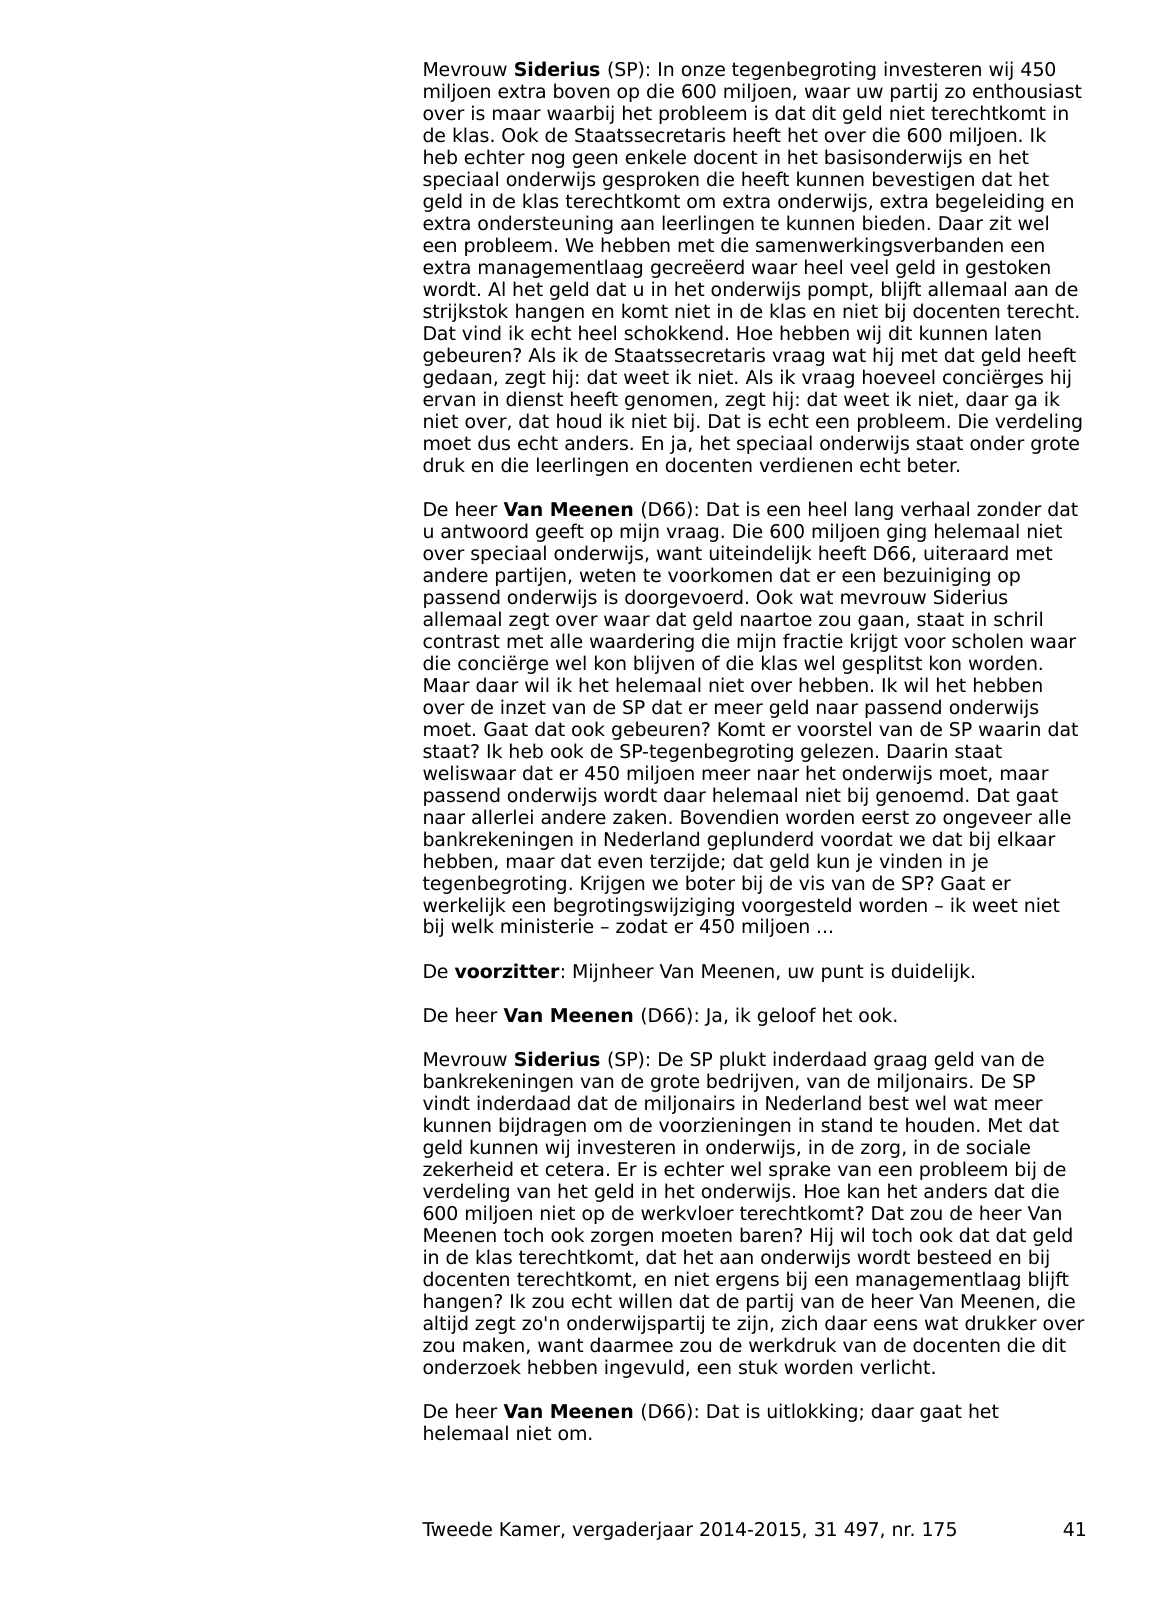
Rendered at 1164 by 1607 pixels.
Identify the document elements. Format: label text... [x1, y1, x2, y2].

text De heer Van Meenen (D66): Dat is uitlokking; daar gaat het helemaal niet om. [422, 1401, 1087, 1445]
text Mevrouw Siderius (SP): De SP plukt inderdaad graag geld van de bankrekeningen van de grote bedrijven, van de miljonairs. De SP vindt inderdaad dat de miljonairs in Nederland best wel wat meer kunnen bijdragen om de voorzieningen in stand te houden. Met dat geld kunnen wij investeren in onderwijs, in de zorg, in de sociale zekerheid et cetera. Er is echter wel sprake van een probleem bij de verdeling van het geld in het onderwijs. Hoe kan het anders dat die 600 miljoen niet op de werkvloer terechtkomt? Dat zou de heer Van Meenen toch ook zorgen moeten baren? Hij wil toch ook dat dat geld in de klas terechtkomt, dat het aan onderwijs wordt besteed en bij docenten terechtkomt, en niet ergens bij een managementlaag blijft hangen? Ik zou echt willen dat de partij van de heer Van Meenen, die altijd zegt zo'n onderwijspartij te zijn, zich daar eens wat drukker over zou maken, want daarmee zou de werkdruk van de docenten die dit onderzoek hebben ingevuld, een stuk worden verlicht. [422, 1049, 1087, 1379]
text De heer Van Meenen (D66): Ja, ik geloof het ook. [422, 1005, 1087, 1027]
text Mevrouw Siderius (SP): In onze tegenbegroting investeren wij 450 miljoen extra boven op die 600 miljoen, waar uw partij zo enthousiast over is maar waarbij het probleem is dat dit geld niet terechtkomt in de klas. Ook de Staatssecretaris heeft het over die 600 miljoen. Ik heb echter nog geen enkele docent in het basisonderwijs en het speciaal onderwijs gesproken die heeft kunnen bevestigen dat het geld in de klas terechtkomt om extra onderwijs, extra begeleiding en extra ondersteuning aan leerlingen te kunnen bieden. Daar zit wel een probleem. We hebben met die samenwerkingsverbanden een extra managementlaag gecreëerd waar heel veel geld in gestoken wordt. Al het geld dat u in het onderwijs pompt, blijft allemaal aan de strijkstok hangen en komt niet in de klas en niet bij docenten terecht. Dat vind ik echt heel schokkend. Hoe hebben wij dit kunnen laten gebeuren? Als ik de Staatssecretaris vraag wat hij met dat geld heeft gedaan, zegt hij: dat weet ik niet. Als ik vraag hoeveel conciërges hij ervan in dienst heeft genomen, zegt hij: dat weet ik niet, daar ga ik niet over, dat houd ik niet bij. Dat is echt een probleem. Die verdeling moet dus echt anders. En ja, het speciaal onderwijs staat onder grote druk en die leerlingen en docenten verdienen echt beter. [422, 59, 1087, 477]
text De voorzitter: Mijnheer Van Meenen, uw punt is duidelijk. [422, 961, 1087, 983]
text De heer Van Meenen (D66): Dat is een heel lang verhaal zonder dat u antwoord geeft op mijn vraag. Die 600 miljoen ging helemaal niet over speciaal onderwijs, want uiteindelijk heeft D66, uiteraard met andere partijen, weten te voorkomen dat er een bezuiniging op passend onderwijs is doorgevoerd. Ook wat mevrouw Siderius allemaal zegt over waar dat geld naartoe zou gaan, staat in schril contrast met alle waardering die mijn fractie krijgt voor scholen waar die conciërge wel kon blijven of die klas wel gesplitst kon worden. Maar daar wil ik het helemaal niet over hebben. Ik wil het hebben over de inzet van de SP dat er meer geld naar passend onderwijs moet. Gaat dat ook gebeuren? Komt er voorstel van de SP waarin dat staat? Ik heb ook de SP-tegenbegroting gelezen. Daarin staat weliswaar dat er 450 miljoen meer naar het onderwijs moet, maar passend onderwijs wordt daar helemaal niet bij genoemd. Dat gaat naar allerlei andere zaken. Bovendien worden eerst zo ongeveer alle bankrekeningen in Nederland geplunderd voordat we dat bij elkaar hebben, maar dat even terzijde; dat geld kun je vinden in je tegenbegroting. Krijgen we boter bij de vis van de SP? Gaat er werkelijk een begrotingswijziging voorgesteld worden – ik weet niet bij welk ministerie – zodat er 450 miljoen ... [422, 499, 1087, 938]
